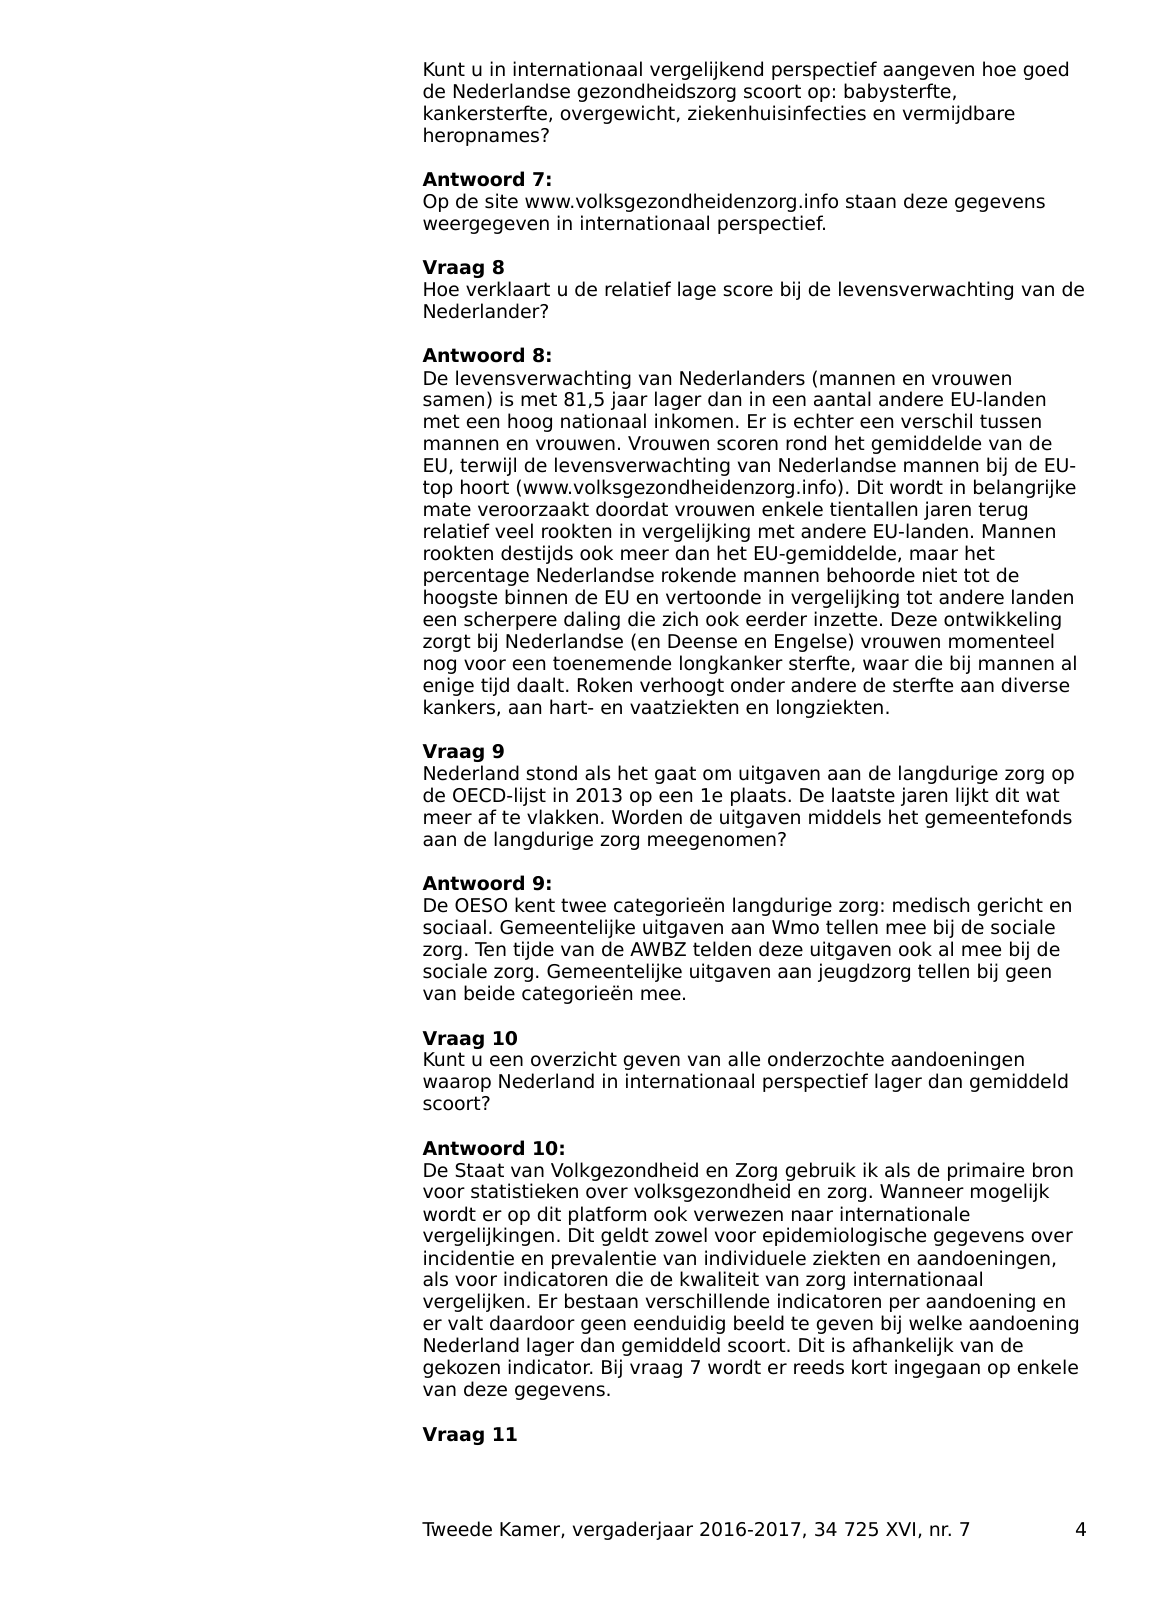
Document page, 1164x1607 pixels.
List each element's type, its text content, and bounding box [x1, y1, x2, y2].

text Vraag 11 [422, 1423, 1087, 1445]
text Antwoord 8: [422, 345, 1087, 367]
text Vraag 10 [422, 1027, 1087, 1049]
text Antwoord 10: [422, 1137, 1087, 1159]
text Vraag 9 [422, 741, 1087, 763]
text Kunt u in internationaal vergelijkend perspectief aangeven hoe goed de Nederlandse gezondheidszorg scoort op: babysterfte, kankersterfte, overgewicht, ziekenhuisinfecties en vermijdbare heropnames? [422, 59, 1087, 147]
text Op de site www.volksgezondheidenzorg.info staan deze gegevens weergegeven in internationaal perspectief. [422, 191, 1087, 235]
text Antwoord 9: [422, 873, 1087, 895]
text De levensverwachting van Nederlanders (mannen en vrouwen samen) is met 81,5 jaar lager dan in een aantal andere EU-landen met een hoog nationaal inkomen. Er is echter een verschil tussen mannen en vrouwen. Vrouwen scoren rond het gemiddelde van de EU, terwijl de levensverwachting van Nederlandse mannen bij de EU-top hoort (www.volksgezondheidenzorg.info). Dit wordt in belangrijke mate veroorzaakt doordat vrouwen enkele tientallen jaren terug relatief veel rookten in vergelijking met andere EU-landen. Mannen rookten destijds ook meer dan het EU-gemiddelde, maar het percentage Nederlandse rokende mannen behoorde niet tot de hoogste binnen de EU en vertoonde in vergelijking tot andere landen een scherpere daling die zich ook eerder inzette. Deze ontwikkeling zorgt bij Nederlandse (en Deense en Engelse) vrouwen momenteel nog voor een toenemende longkanker sterfte, waar die bij mannen al enige tijd daalt. Roken verhoogt onder andere de sterfte aan diverse kankers, aan hart- en vaatziekten en longziekten. [422, 367, 1087, 719]
text Vraag 8 [422, 257, 1087, 279]
text Kunt u een overzicht geven van alle onderzochte aandoeningen waarop Nederland in internationaal perspectief lager dan gemiddeld scoort? [422, 1049, 1087, 1115]
text De OESO kent twee categorieën langdurige zorg: medisch gericht en sociaal. Gemeentelijke uitgaven aan Wmo tellen mee bij de sociale zorg. Ten tijde van de AWBZ telden deze uitgaven ook al mee bij de sociale zorg. Gemeentelijke uitgaven aan jeugdzorg tellen bij geen van beide categorieën mee. [422, 895, 1087, 1005]
text Antwoord 7: [422, 169, 1087, 191]
text Nederland stond als het gaat om uitgaven aan de langdurige zorg op de OECD-lijst in 2013 op een 1e plaats. De laatste jaren lijkt dit wat meer af te vlakken. Worden de uitgaven middels het gemeentefonds aan de langdurige zorg meegenomen? [422, 763, 1087, 851]
text De Staat van Volkgezondheid en Zorg gebruik ik als de primaire bron voor statistieken over volksgezondheid en zorg. Wanneer mogelijk wordt er op dit platform ook verwezen naar internationale vergelijkingen. Dit geldt zowel voor epidemiologische gegevens over incidentie en prevalentie van individuele ziekten en aandoeningen, als voor indicatoren die de kwaliteit van zorg internationaal vergelijken. Er bestaan verschillende indicatoren per aandoening en er valt daardoor geen eenduidig beeld te geven bij welke aandoening Nederland lager dan gemiddeld scoort. Dit is afhankelijk van de gekozen indicator. Bij vraag 7 wordt er reeds kort ingegaan op enkele van deze gegevens. [422, 1159, 1087, 1401]
text Hoe verklaart u de relatief lage score bij de levensverwachting van de Nederlander? [422, 279, 1087, 323]
